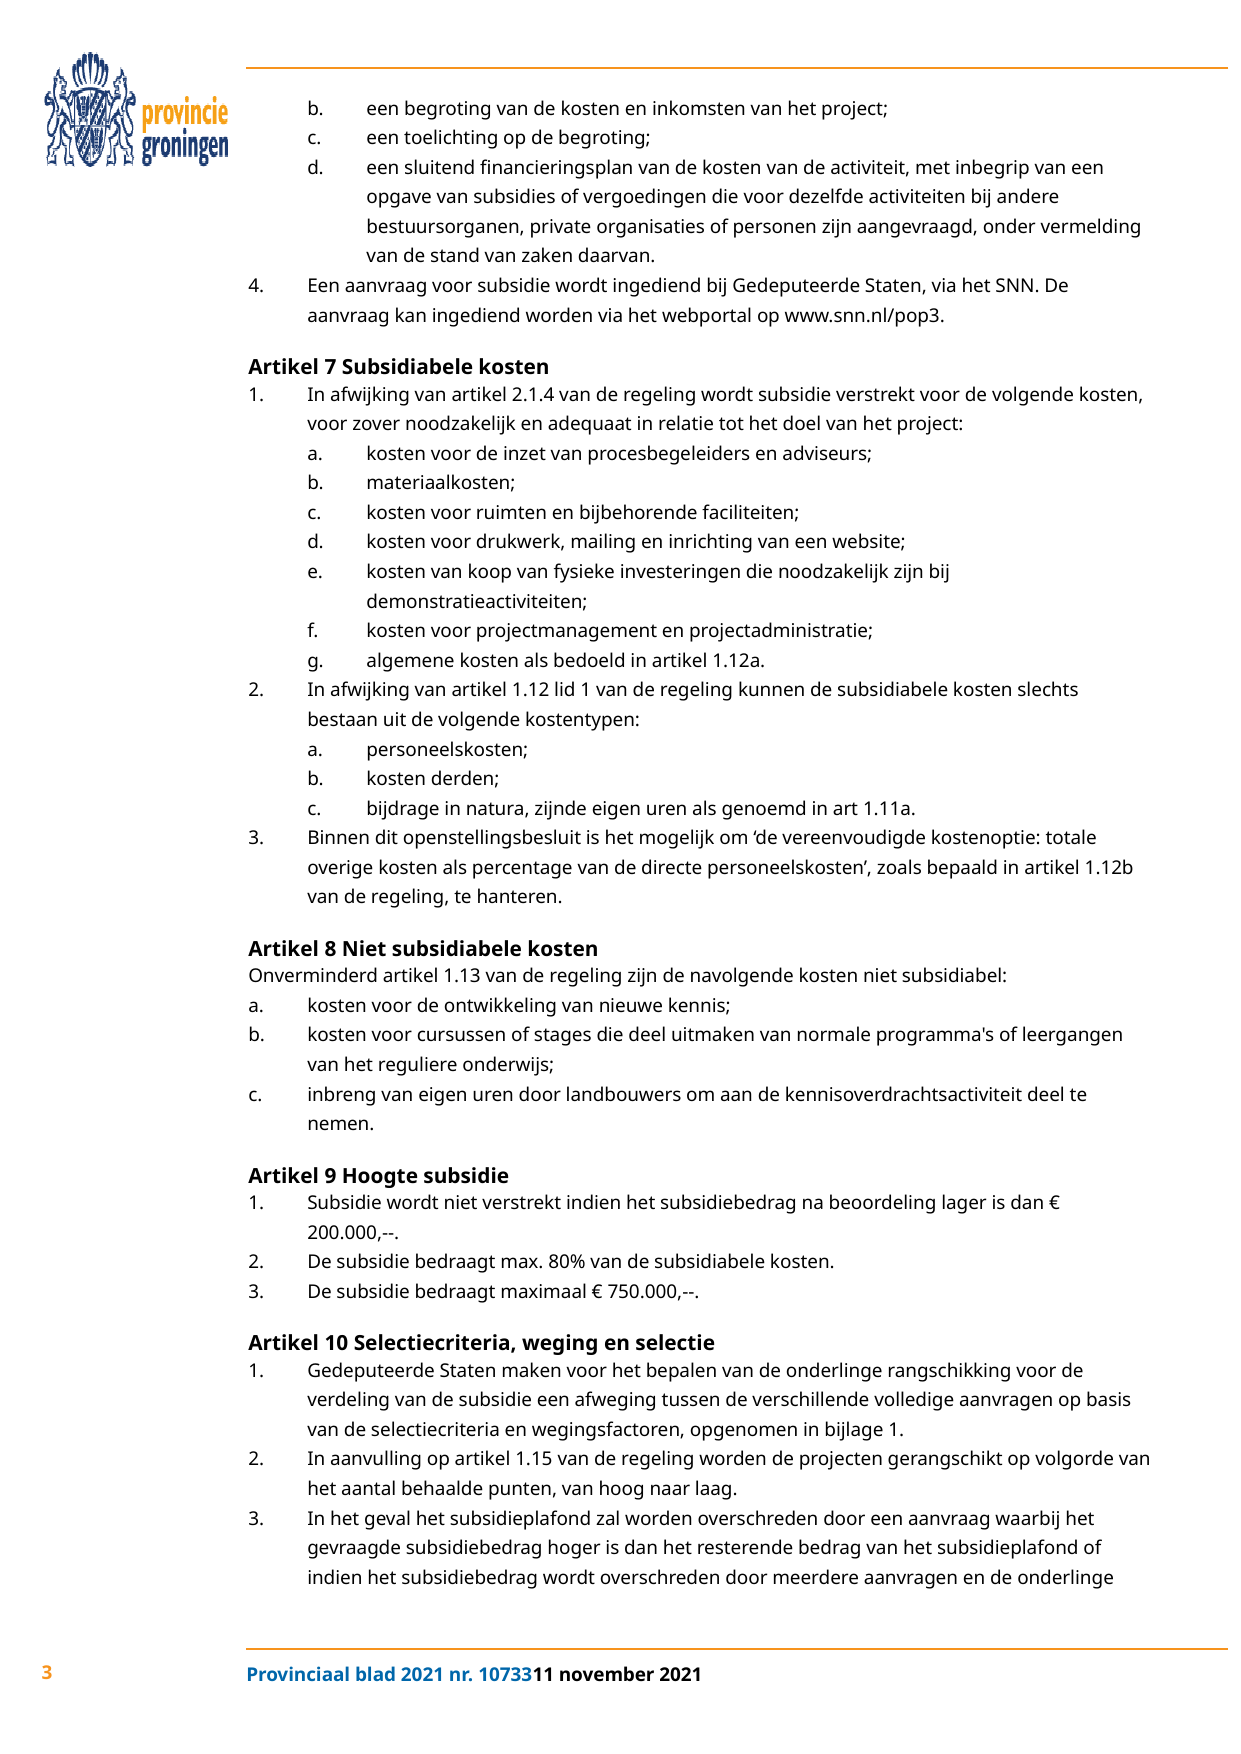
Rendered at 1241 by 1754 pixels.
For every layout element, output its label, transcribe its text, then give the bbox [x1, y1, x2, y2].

list een toelichting op de begroting; [307, 124, 1152, 150]
list In aanvulling op artikel 1.15 van de regeling worden de projecten gerangschikt op volgorde van het aantal behaalde punten, van hoog naar laag. [248, 1446, 1152, 1501]
list algemene kosten als bedoeld in artikel 1.12a. [307, 647, 1152, 673]
list Binnen dit openstellingsbesluit is het mogelijk om ‘de vereenvoudigde kostenoptie: totale overige kosten als percentage van de directe personeelskosten’, zoals bepaald in artikel 1.12b van de regeling, te hanteren. [248, 824, 1152, 909]
list inbreng van eigen uren door landbouwers om aan de kennisoverdrachtsactiviteit deel te nemen. [248, 1081, 1152, 1136]
text Artikel 10 Selectiecriteria, weging en selectie [248, 1328, 1152, 1357]
list een sluitend financieringsplan van de kosten van de activiteit, met inbegrip van een opgave van subsidies of vergoedingen die voor dezelfde activiteiten bij andere bestuursorganen, private organisaties of personen zijn aangevraagd, onder vermelding van de stand van zaken daarvan. [307, 154, 1152, 268]
list kosten voor de inzet van procesbegeleiders en adviseurs; [307, 440, 1152, 466]
list personeelskosten; [307, 736, 1152, 761]
list kosten van koop van fysieke investeringen die noodzakelijk zijn bij demonstratieactiviteiten; [307, 558, 1152, 613]
list In afwijking van artikel 1.12 lid 1 van de regeling kunnen de subsidiabele kosten slechts bestaan uit de volgende kostentypen: [248, 677, 1152, 732]
list kosten voor drukwerk, mailing en inrichting van een website; [307, 529, 1152, 554]
list Gedeputeerde Staten maken voor het bepalen van de onderlinge rangschikking voor de verdeling van de subsidie een afweging tussen de verschillende volledige aanvragen op basis van de selectiecriteria en wegingsfactoren, opgenomen in bijlage 1. [248, 1357, 1152, 1442]
list kosten voor ruimten en bijbehorende faciliteiten; [307, 499, 1152, 525]
list kosten voor projectmanagement en projectadministratie; [307, 617, 1152, 643]
text Artikel 9 Hoogte subsidie [248, 1161, 1152, 1189]
text Onverminderd artikel 1.13 van de regeling zijn de navolgende kosten niet subsidiabel: [248, 962, 1152, 988]
list In het geval het subsidieplafond zal worden overschreden door een aanvraag waarbij het gevraagde subsidiebedrag hoger is dan het resterende bedrag van het subsidieplafond of indien het subsidiebedrag wordt overschreden door meerdere aanvragen en de onderlinge [248, 1505, 1152, 1590]
text Artikel 8 Niet subsidiabele kosten [248, 934, 1152, 962]
list Een aanvraag voor subsidie wordt ingediend bij Gedeputeerde Staten, via het SNN. De aanvraag kan ingediend worden via het webportal op www.snn.nl/pop3. [248, 272, 1152, 328]
list De subsidie bedraagt maximaal € 750.000,--. [248, 1278, 1152, 1304]
list bijdrage in natura, zijnde eigen uren als genoemd in art 1.11a. [307, 795, 1152, 821]
picture [41, 47, 231, 172]
list kosten voor cursussen of stages die deel uitmaken van normale programma's of leergangen van het reguliere onderwijs; [248, 1022, 1152, 1077]
list een begroting van de kosten en inkomsten van het project; [307, 95, 1152, 121]
text Artikel 7 Subsidiabele kosten [248, 352, 1152, 381]
list De subsidie bedraagt max. 80% van de subsidiabele kosten. [248, 1248, 1152, 1274]
list kosten derden; [307, 765, 1152, 791]
list kosten voor de ontwikkeling van nieuwe kennis; [248, 992, 1152, 1018]
list In afwijking van artikel 2.1.4 van de regeling wordt subsidie verstrekt voor de volgende kosten, voor zover noodzakelijk en adequaat in relatie tot het doel van het project: [248, 381, 1152, 436]
list materiaalkosten; [307, 469, 1152, 495]
list Subsidie wordt niet verstrekt indien het subsidiebedrag na beoordeling lager is dan € 200.000,--. [248, 1189, 1152, 1244]
